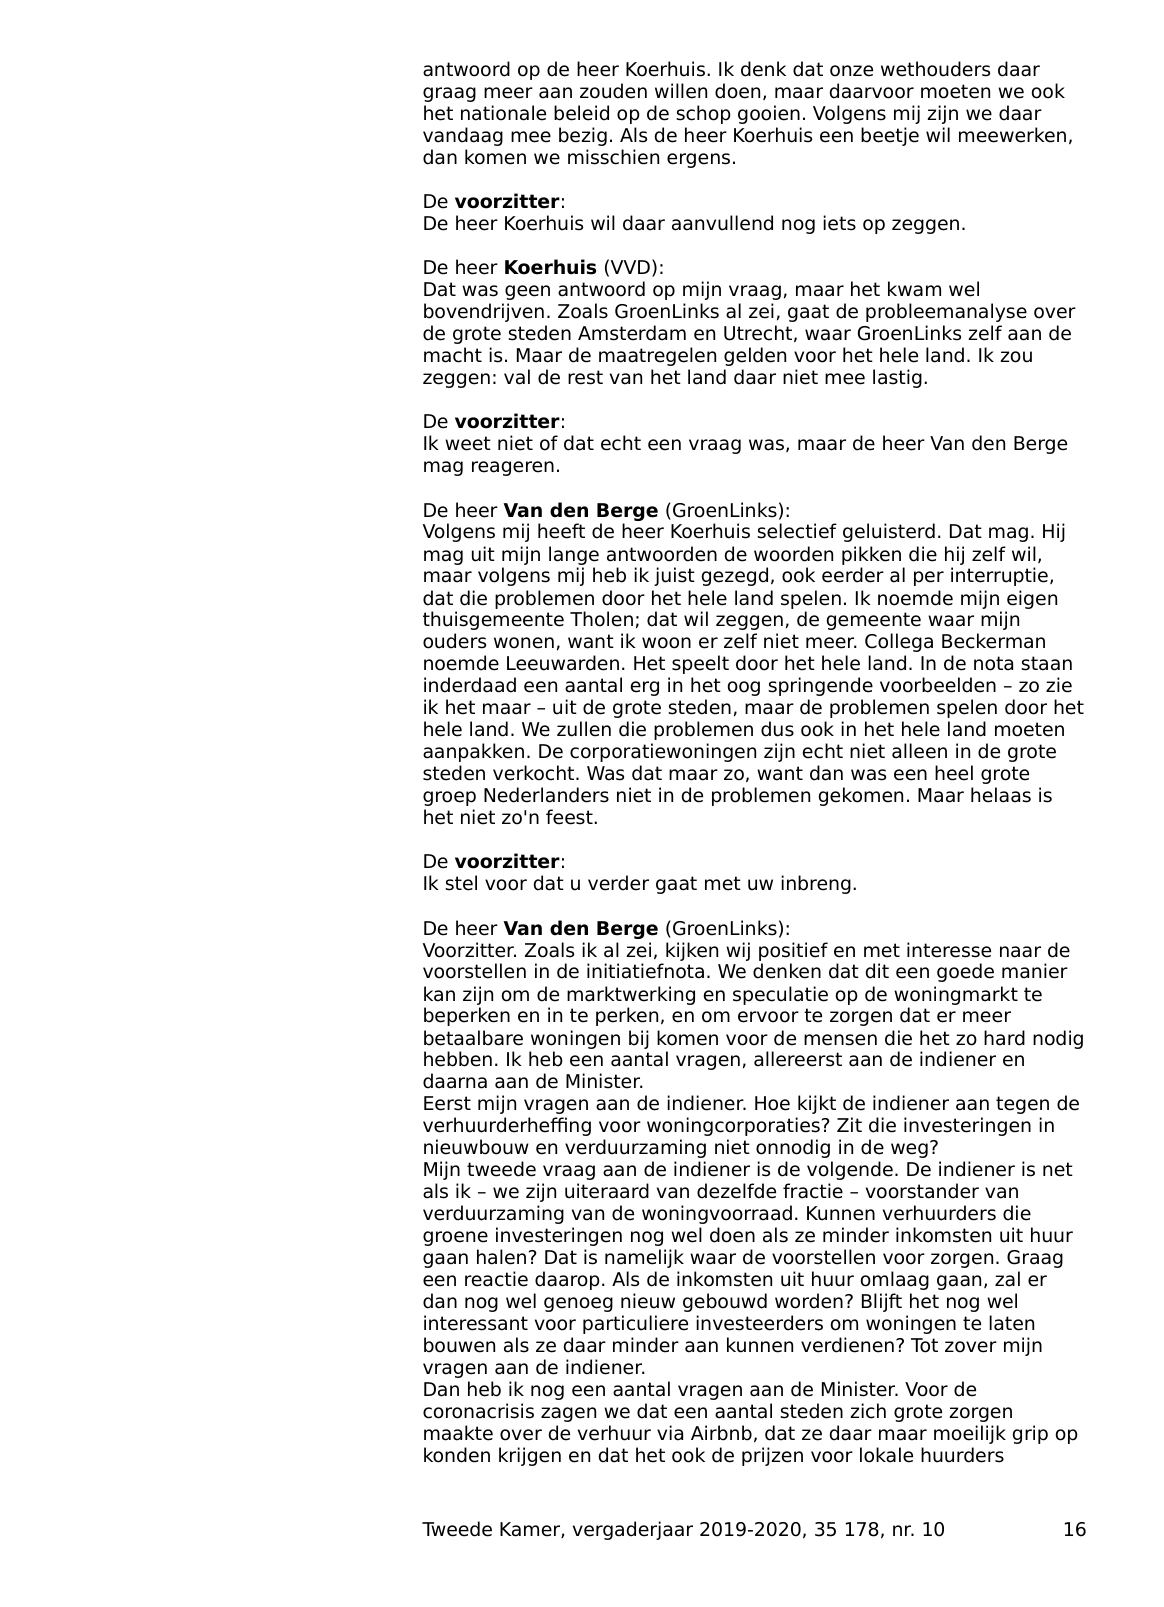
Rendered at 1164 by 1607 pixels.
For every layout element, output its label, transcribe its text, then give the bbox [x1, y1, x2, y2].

text Dan heb ik nog een aantal vragen aan de Minister. Voor de coronacrisis zagen we dat een aantal steden zich grote zorgen maakte over de verhuur via Airbnb, dat ze daar maar moeilijk grip op konden krijgen en dat het ook de prijzen voor lokale huurders [422, 1379, 1087, 1467]
text De heer Van den Berge (GroenLinks): [422, 917, 1087, 939]
text Ik stel voor dat u verder gaat met uw inbreng. [422, 873, 1087, 895]
text Eerst mijn vragen aan de indiener. Hoe kijkt de indiener aan tegen de verhuurderheffing voor woningcorporaties? Zit die investeringen in nieuwbouw en verduurzaming niet onnodig in de weg? [422, 1093, 1087, 1159]
text Ik weet niet of dat echt een vraag was, maar de heer Van den Berge mag reageren. [422, 433, 1087, 477]
text De voorzitter: [422, 191, 1087, 213]
text antwoord op de heer Koerhuis. Ik denk dat onze wethouders daar graag meer aan zouden willen doen, maar daarvoor moeten we ook het nationale beleid op de schop gooien. Volgens mij zijn we daar vandaag mee bezig. Als de heer Koerhuis een beetje wil meewerken, dan komen we misschien ergens. [422, 59, 1087, 169]
text De heer Van den Berge (GroenLinks): [422, 499, 1087, 521]
text Volgens mij heeft de heer Koerhuis selectief geluisterd. Dat mag. Hij mag uit mijn lange antwoorden de woorden pikken die hij zelf wil, maar volgens mij heb ik juist gezegd, ook eerder al per interruptie, dat die problemen door het hele land spelen. Ik noemde mijn eigen thuisgemeente Tholen; dat wil zeggen, de gemeente waar mijn ouders wonen, want ik woon er zelf niet meer. Collega Beckerman noemde Leeuwarden. Het speelt door het hele land. In de nota staan inderdaad een aantal erg in het oog springende voorbeelden – zo zie ik het maar – uit de grote steden, maar de problemen spelen door het hele land. We zullen die problemen dus ook in het hele land moeten aanpakken. De corporatiewoningen zijn echt niet alleen in de grote steden verkocht. Was dat maar zo, want dan was een heel grote groep Nederlanders niet in de problemen gekomen. Maar helaas is het niet zo'n feest. [422, 521, 1087, 829]
text Dat was geen antwoord op mijn vraag, maar het kwam wel bovendrijven. Zoals GroenLinks al zei, gaat de probleemanalyse over de grote steden Amsterdam en Utrecht, waar GroenLinks zelf aan de macht is. Maar de maatregelen gelden voor het hele land. Ik zou zeggen: val de rest van het land daar niet mee lastig. [422, 279, 1087, 389]
text Mijn tweede vraag aan de indiener is de volgende. De indiener is net als ik – we zijn uiteraard van dezelfde fractie – voorstander van verduurzaming van de woningvoorraad. Kunnen verhuurders die groene investeringen nog wel doen als ze minder inkomsten uit huur gaan halen? Dat is namelijk waar de voorstellen voor zorgen. Graag een reactie daarop. Als de inkomsten uit huur omlaag gaan, zal er dan nog wel genoeg nieuw gebouwd worden? Blijft het nog wel interessant voor particuliere investeerders om woningen te laten bouwen als ze daar minder aan kunnen verdienen? Tot zover mijn vragen aan de indiener. [422, 1159, 1087, 1379]
text De voorzitter: [422, 411, 1087, 433]
text De heer Koerhuis wil daar aanvullend nog iets op zeggen. [422, 213, 1087, 235]
text De voorzitter: [422, 851, 1087, 873]
text De heer Koerhuis (VVD): [422, 257, 1087, 279]
text Voorzitter. Zoals ik al zei, kijken wij positief en met interesse naar de voorstellen in de initiatiefnota. We denken dat dit een goede manier kan zijn om de marktwerking en speculatie op de woningmarkt te beperken en in te perken, en om ervoor te zorgen dat er meer betaalbare woningen bij komen voor de mensen die het zo hard nodig hebben. Ik heb een aantal vragen, allereerst aan de indiener en daarna aan de Minister. [422, 939, 1087, 1093]
